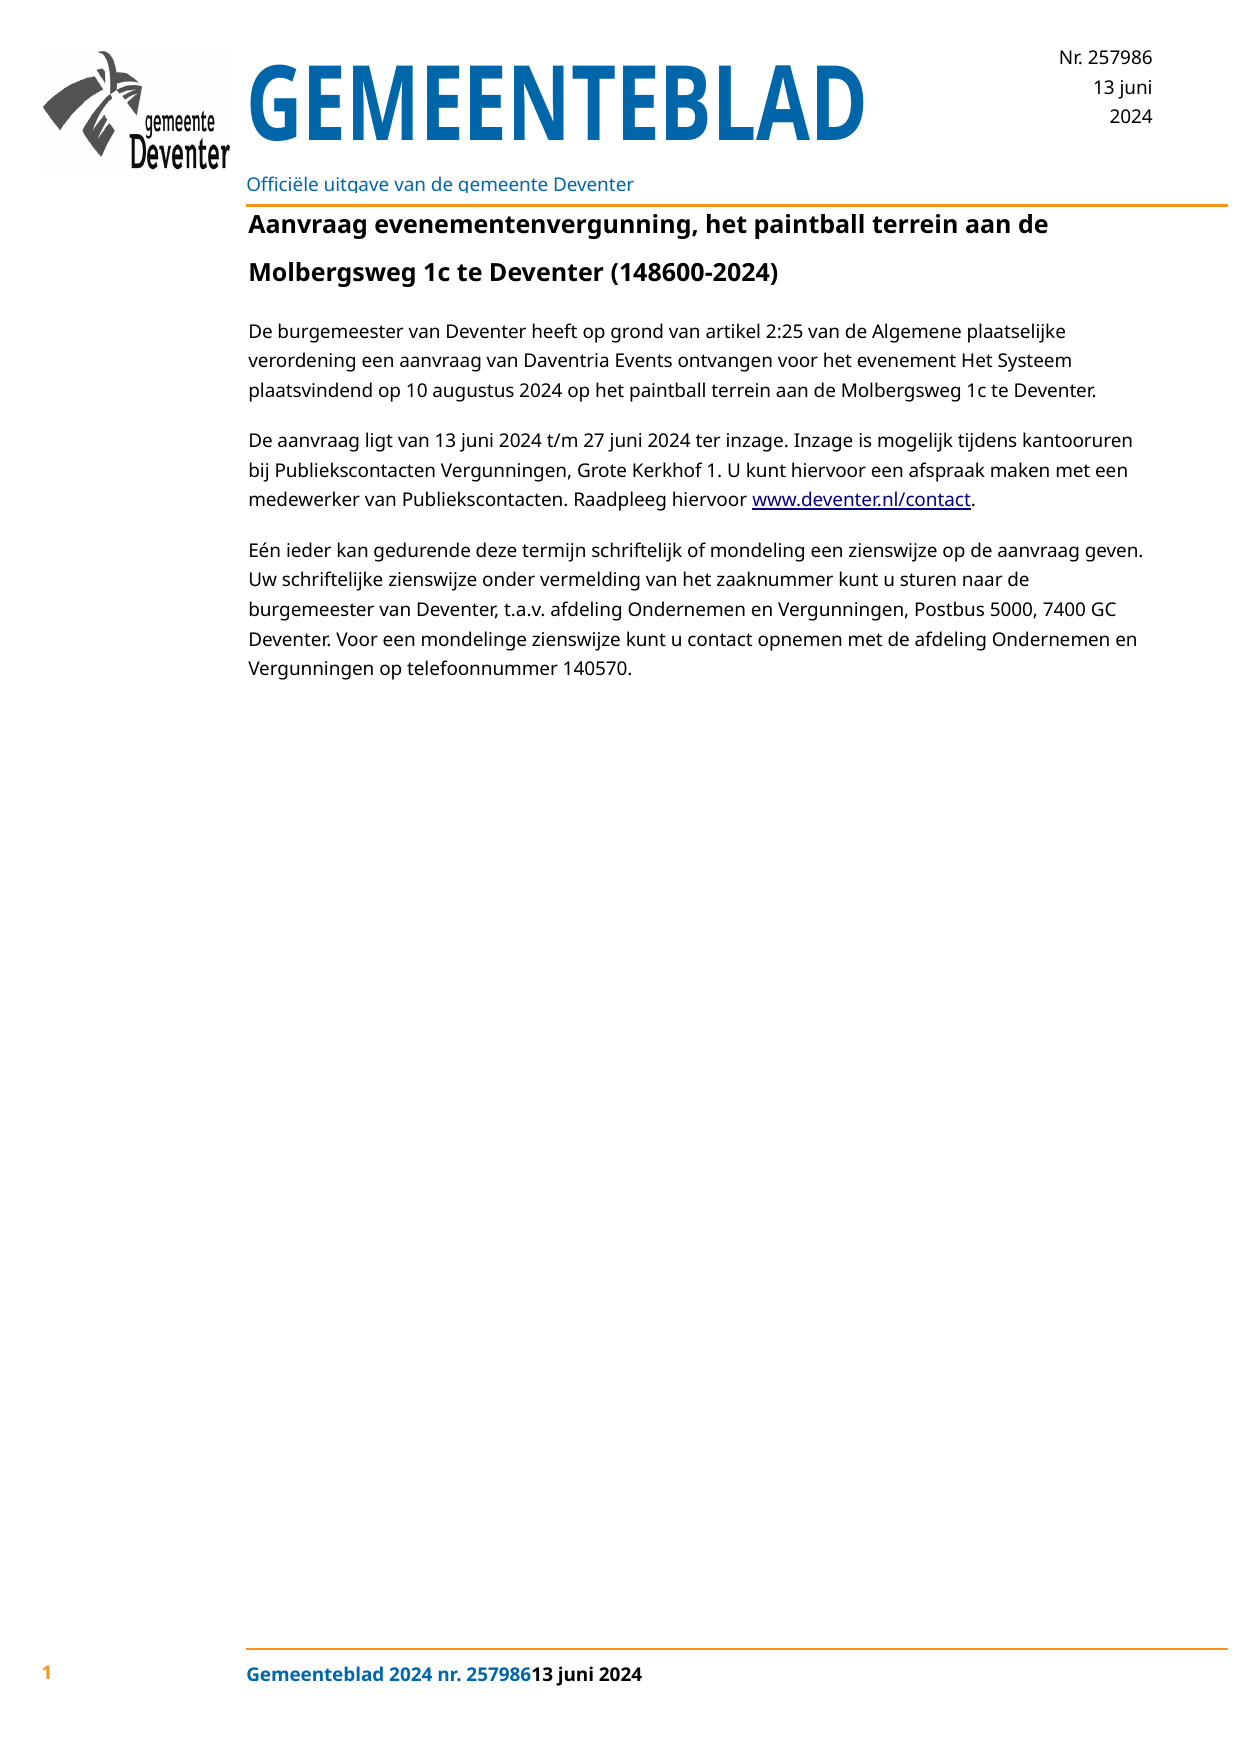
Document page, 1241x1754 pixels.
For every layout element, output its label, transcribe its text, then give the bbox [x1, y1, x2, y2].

text De burgemeester van Deventer heeft op grond van artikel 2:25 van de Algemene plaatselijke verordening een aanvraag van Daventria Events ontvangen voor het evenement Het Systeem plaatsvindend op 10 augustus 2024 op het paintball terrein aan de Molbergsweg 1c te Deventer. [248, 318, 1152, 403]
picture [41, 47, 231, 172]
text De aanvraag ligt van 13 juni 2024 t/m 27 juni 2024 ter inzage. Inzage is mogelijk tijdens kantooruren bij Publiekscontacten Vergunningen, Grote Kerkhof 1. U kunt hiervoor een afspraak maken met een medewerker van Publiekscontacten. Raadpleeg hiervoor www.deventer.nl/contact. [248, 427, 1152, 512]
text Aanvraag evenementenvergunning, het paintball terrein aan de Molbergsweg 1c te Deventer (148600-2024) [248, 207, 1152, 288]
text Eén ieder kan gedurende deze termijn schriftelijk of mondeling een zienswijze op de aanvraag geven. Uw schriftelijke zienswijze onder vermelding van het zaaknummer kunt u sturen naar de burgemeester van Deventer, t.a.v. afdeling Ondernemen en Vergunningen, Postbus 5000, 7400 GC Deventer. Voor een mondelinge zienswijze kunt u contact opnemen met de afdeling Ondernemen en Vergunningen op telefoonnummer 140570. [248, 537, 1152, 681]
